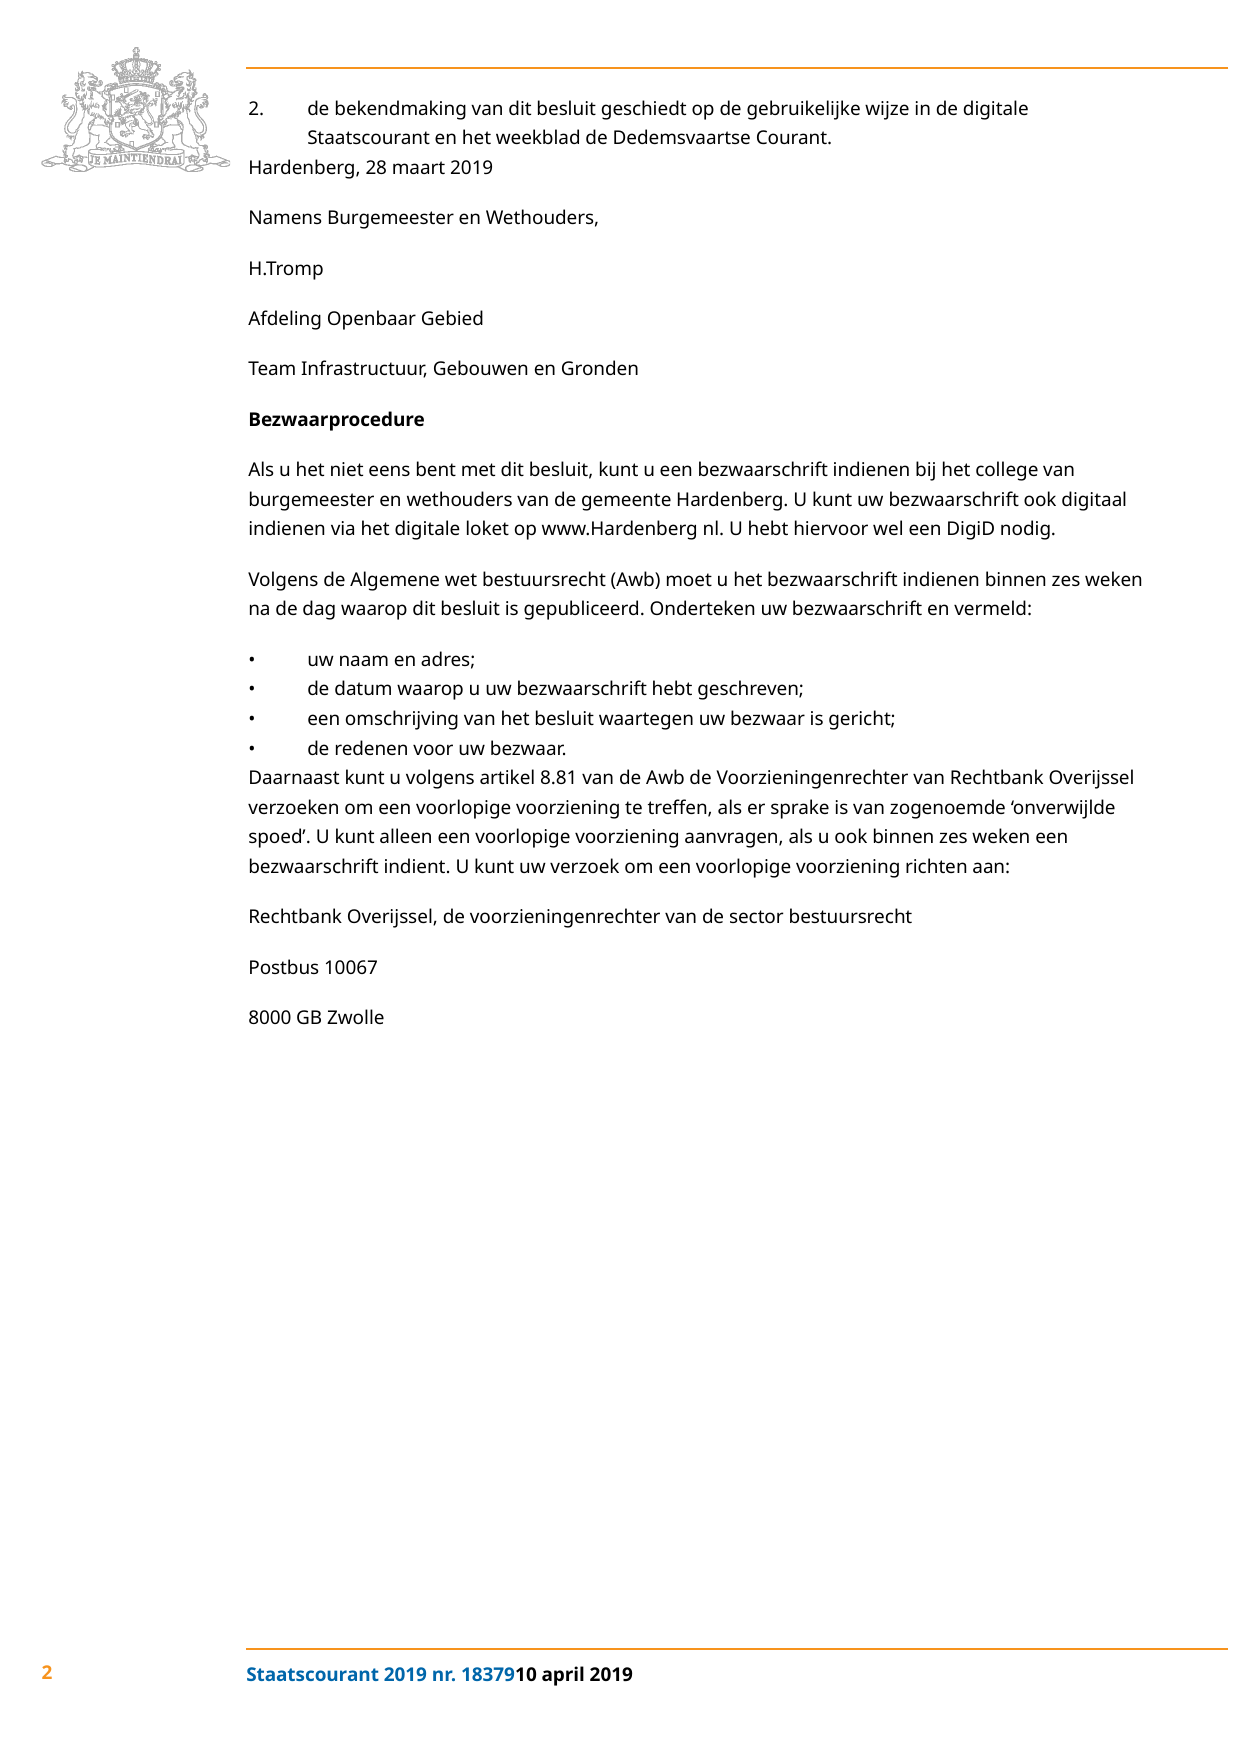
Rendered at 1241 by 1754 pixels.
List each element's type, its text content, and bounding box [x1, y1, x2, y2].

text H.Tromp [248, 255, 1152, 281]
picture [41, 47, 231, 172]
list de datum waarop u uw bezwaarschrift hebt geschreven; [248, 676, 1152, 701]
text 8000 GB Zwolle [248, 1004, 1152, 1030]
text Rechtbank Overijssel, de voorzieningenrechter van de sector bestuursrecht [248, 903, 1152, 929]
text Als u het niet eens bent met dit besluit, kunt u een bezwaarschrift indienen bij het college van burgemeester en wethouders van de gemeente Hardenberg. U kunt uw bezwaarschrift ook digitaal indienen via het digitale loket op www.Hardenberg nl. U hebt hiervoor wel een DigiD nodig. [248, 456, 1152, 541]
text Postbus 10067 [248, 954, 1152, 980]
list de redenen voor uw bezwaar. [248, 735, 1152, 761]
list uw naam en adres; [248, 646, 1152, 672]
text Team Infrastructuur, Gebouwen en Gronden [248, 356, 1152, 381]
list de bekendmaking van dit besluit geschiedt op de gebruikelijke wijze in de digitale Staatscourant en het weekblad de Dedemsvaartse Courant. [248, 95, 1152, 150]
list een omschrijving van het besluit waartegen uw bezwaar is gericht; [248, 705, 1152, 731]
text Namens Burgemeester en Wethouders, [248, 204, 1152, 230]
text Afdeling Openbaar Gebied [248, 305, 1152, 331]
text Daarnaast kunt u volgens artikel 8.81 van de Awb de Voorzieningenrechter van Rechtbank Overijssel verzoeken om een voorlopige voorziening te treffen, als er sprake is van zogenoemde ‘onverwijlde spoed’. U kunt alleen een voorlopige voorziening aanvragen, als u ook binnen zes weken een bezwaarschrift indient. U kunt uw verzoek om een voorlopige voorziening richten aan: [248, 764, 1152, 879]
text Bezwaarprocedure [248, 406, 1152, 432]
text Hardenberg, 28 maart 2019 [248, 154, 1152, 180]
text Volgens de Algemene wet bestuursrecht (Awb) moet u het bezwaarschrift indienen binnen zes weken na de dag waarop dit besluit is gepubliceerd. Onderteken uw bezwaarschrift en vermeld: [248, 566, 1152, 621]
